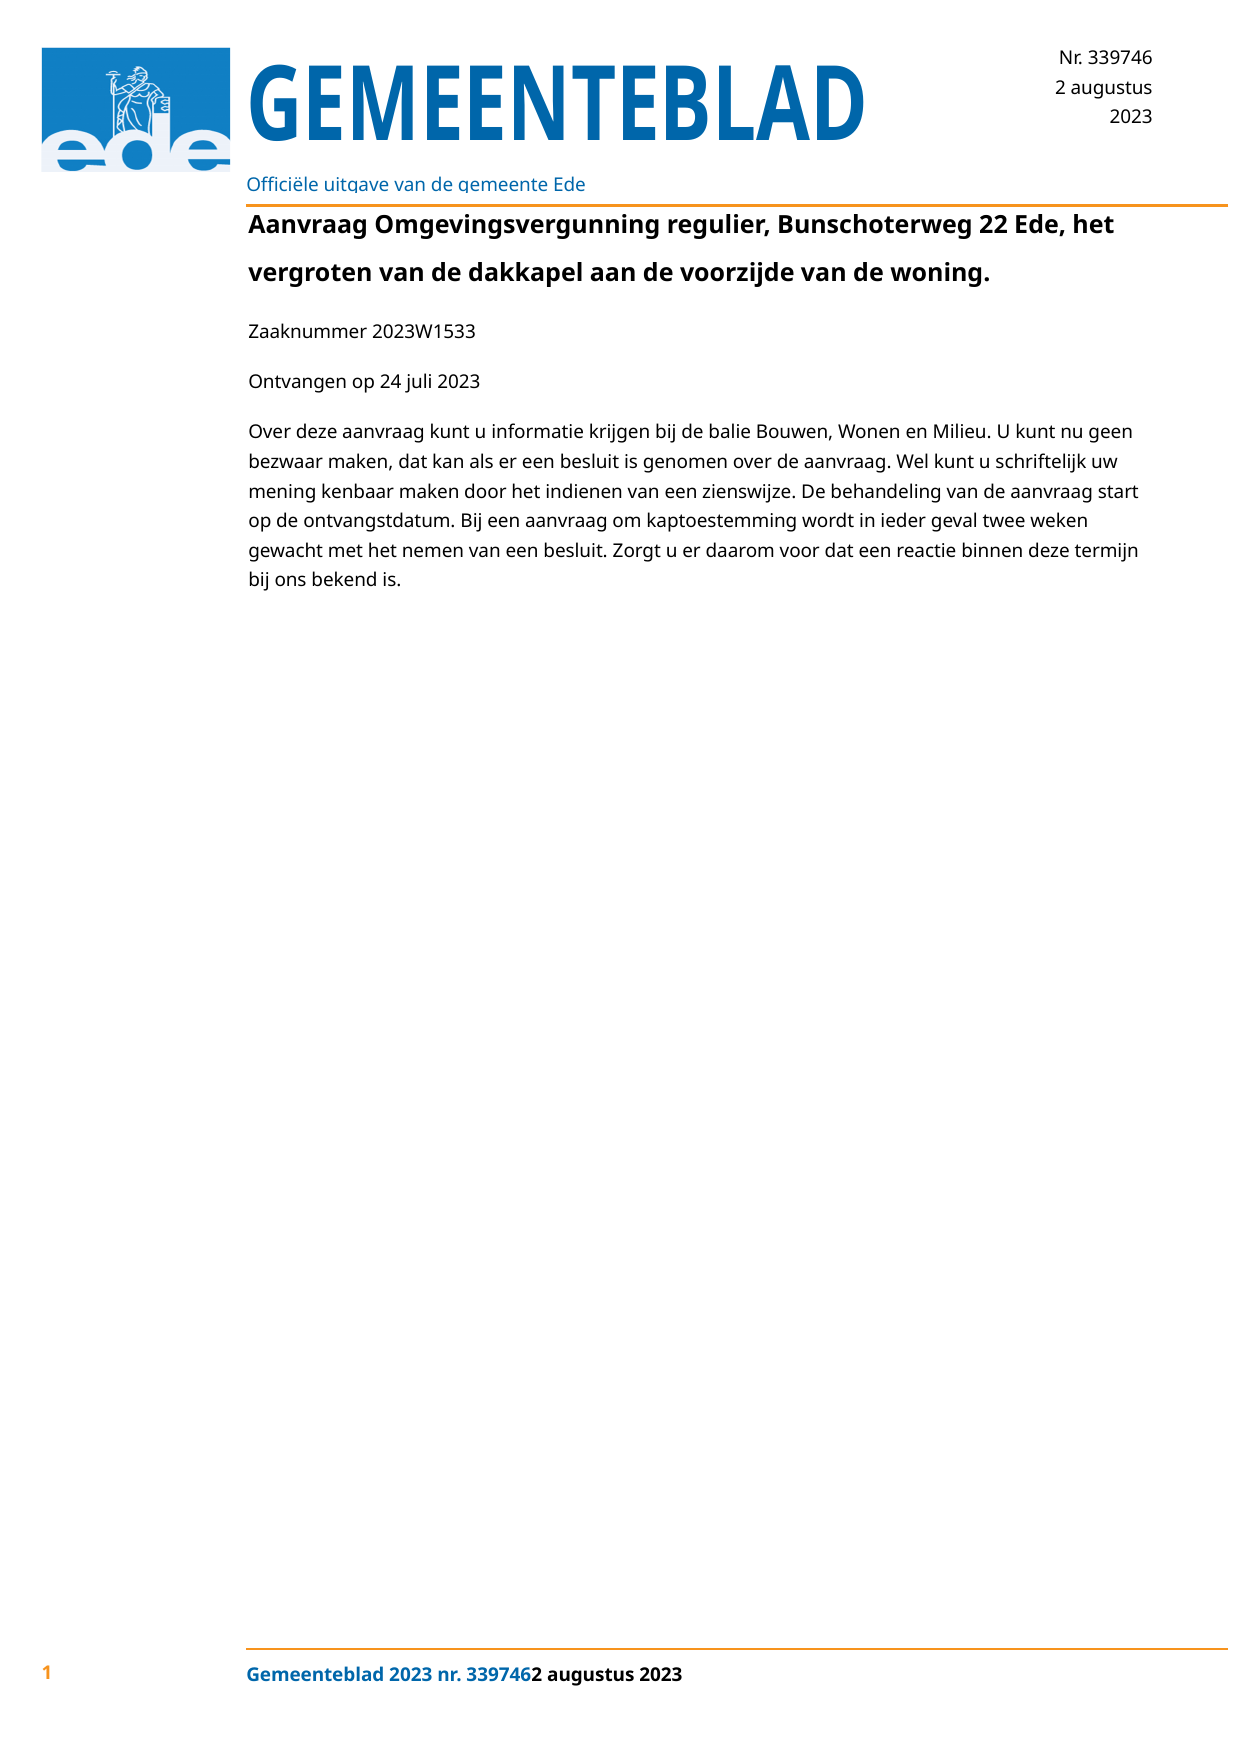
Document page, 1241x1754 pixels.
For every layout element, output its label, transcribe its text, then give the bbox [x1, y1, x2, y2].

text Zaaknummer 2023W1533 [248, 318, 1152, 344]
text Ontvangen op 24 juli 2023 [248, 368, 1152, 394]
text Aanvraag Omgevingsvergunning regulier, Bunschoterweg 22 Ede, het vergroten van de dakkapel aan de voorzijde van de woning. [248, 207, 1152, 288]
text Over deze aanvraag kunt u informatie krijgen bij de balie Bouwen, Wonen en Milieu. U kunt nu geen bezwaar maken, dat kan als er een besluit is genomen over de aanvraag. Wel kunt u schriftelijk uw mening kenbaar maken door het indienen van een zienswijze. De behandeling van de aanvraag start op de ontvangstdatum. Bij een aanvraag om kaptoestemming wordt in ieder geval twee weken gewacht met het nemen van een besluit. Zorgt u er daarom voor dat een reactie binnen deze termijn bij ons bekend is. [248, 419, 1152, 592]
picture [41, 47, 231, 172]
